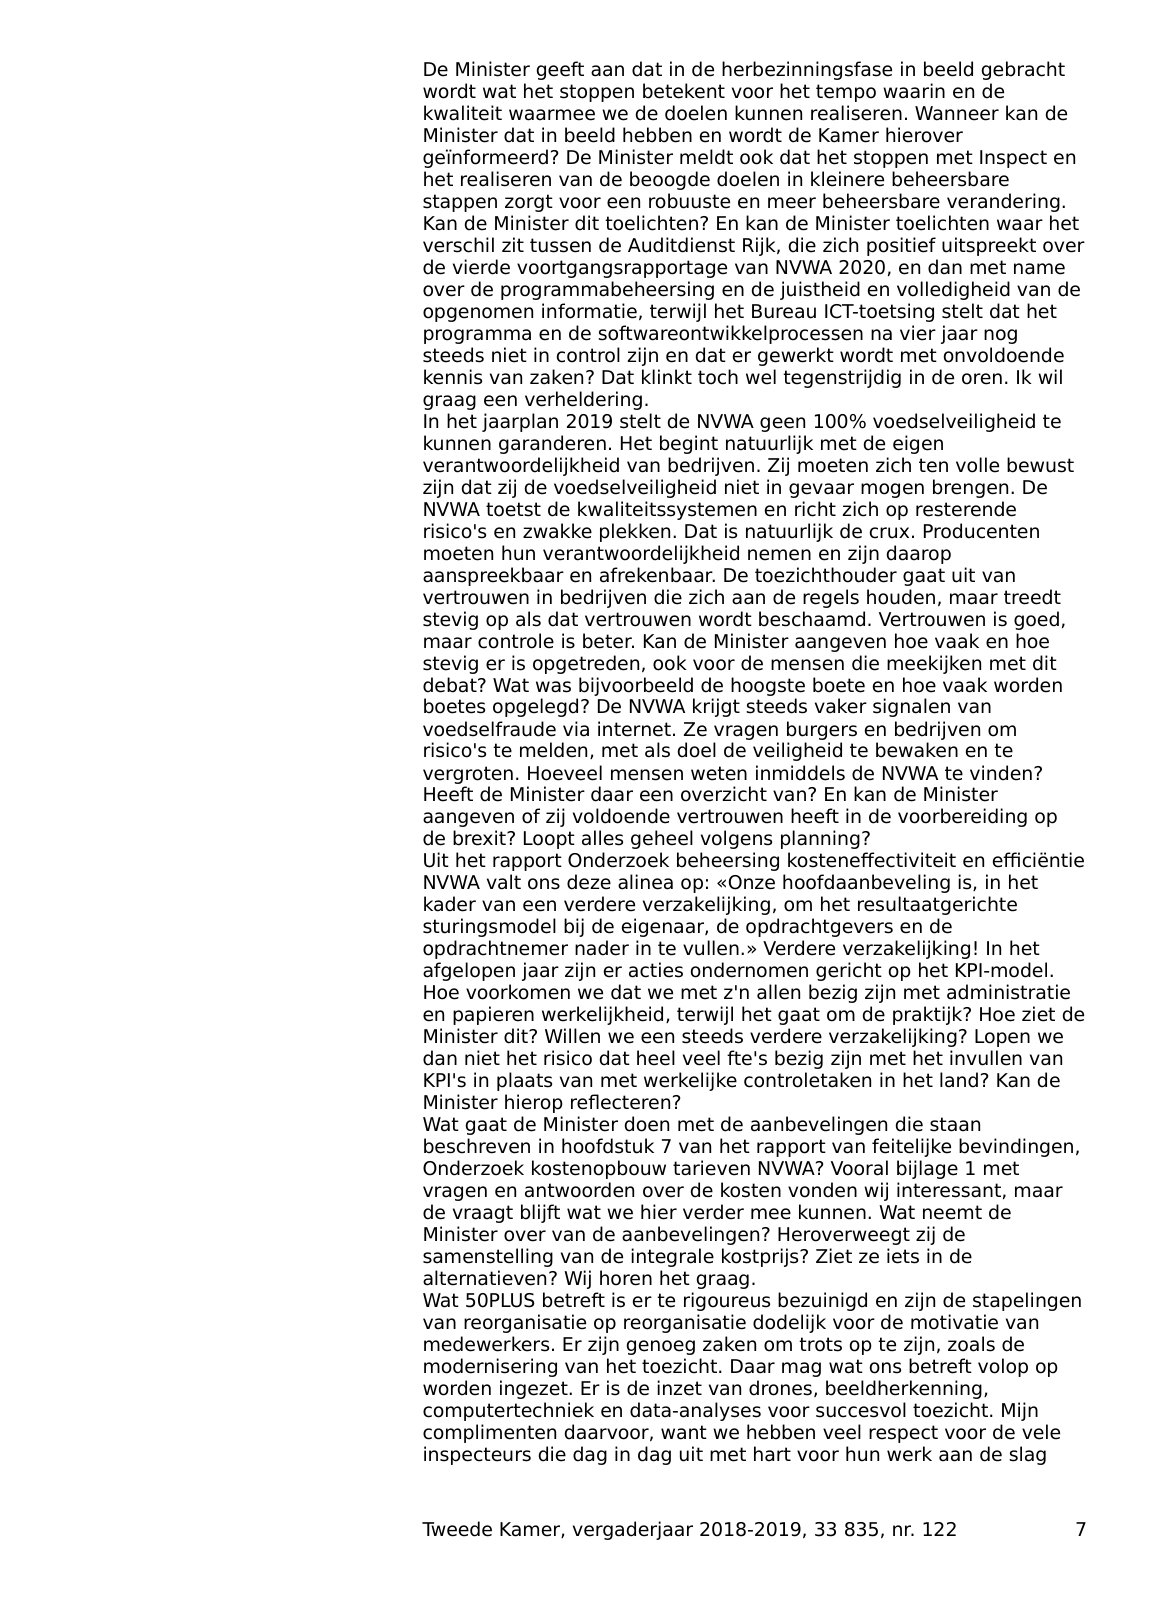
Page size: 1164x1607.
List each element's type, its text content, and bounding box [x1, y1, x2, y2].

text In het jaarplan 2019 stelt de NVWA geen 100% voedselveiligheid te kunnen garanderen. Het begint natuurlijk met de eigen verantwoordelijkheid van bedrijven. Zij moeten zich ten volle bewust zijn dat zij de voedselveiligheid niet in gevaar mogen brengen. De NVWA toetst de kwaliteitssystemen en richt zich op resterende risico's en zwakke plekken. Dat is natuurlijk de crux. Producenten moeten hun verantwoordelijkheid nemen en zijn daarop aanspreekbaar en afrekenbaar. De toezichthouder gaat uit van vertrouwen in bedrijven die zich aan de regels houden, maar treedt stevig op als dat vertrouwen wordt beschaamd. Vertrouwen is goed, maar controle is beter. Kan de Minister aangeven hoe vaak en hoe stevig er is opgetreden, ook voor de mensen die meekijken met dit debat? Wat was bijvoorbeeld de hoogste boete en hoe vaak worden boetes opgelegd? De NVWA krijgt steeds vaker signalen van voedselfraude via internet. Ze vragen burgers en bedrijven om risico's te melden, met als doel de veiligheid te bewaken en te vergroten. Hoeveel mensen weten inmiddels de NVWA te vinden? Heeft de Minister daar een overzicht van? En kan de Minister aangeven of zij voldoende vertrouwen heeft in de voorbereiding op de brexit? Loopt alles geheel volgens planning? [422, 411, 1087, 850]
text Uit het rapport Onderzoek beheersing kosteneffectiviteit en efficiëntie NVWA valt ons deze alinea op: «Onze hoofdaanbeveling is, in het kader van een verdere verzakelijking, om het resultaatgerichte sturingsmodel bij de eigenaar, de opdrachtgevers en de opdrachtnemer nader in te vullen.» Verdere verzakelijking! In het afgelopen jaar zijn er acties ondernomen gericht op het KPI-model. Hoe voorkomen we dat we met z'n allen bezig zijn met administratie en papieren werkelijkheid, terwijl het gaat om de praktijk? Hoe ziet de Minister dit? Willen we een steeds verdere verzakelijking? Lopen we dan niet het risico dat heel veel fte's bezig zijn met het invullen van KPI's in plaats van met werkelijke controletaken in het land? Kan de Minister hierop reflecteren? [422, 850, 1087, 1114]
text Wat 50PLUS betreft is er te rigoureus bezuinigd en zijn de stapelingen van reorganisatie op reorganisatie dodelijk voor de motivatie van medewerkers. Er zijn genoeg zaken om trots op te zijn, zoals de modernisering van het toezicht. Daar mag wat ons betreft volop op worden ingezet. Er is de inzet van drones, beeldherkenning, computertechniek en data-analyses voor succesvol toezicht. Mijn complimenten daarvoor, want we hebben veel respect voor de vele inspecteurs die dag in dag uit met hart voor hun werk aan de slag [422, 1290, 1087, 1466]
text De Minister geeft aan dat in de herbezinningsfase in beeld gebracht wordt wat het stoppen betekent voor het tempo waarin en de kwaliteit waarmee we de doelen kunnen realiseren. Wanneer kan de Minister dat in beeld hebben en wordt de Kamer hierover geïnformeerd? De Minister meldt ook dat het stoppen met Inspect en het realiseren van de beoogde doelen in kleinere beheersbare stappen zorgt voor een robuuste en meer beheersbare verandering. Kan de Minister dit toelichten? En kan de Minister toelichten waar het verschil zit tussen de Auditdienst Rijk, die zich positief uitspreekt over de vierde voortgangsrapportage van NVWA 2020, en dan met name over de programmabeheersing en de juistheid en volledigheid van de opgenomen informatie, terwijl het Bureau ICT-toetsing stelt dat het programma en de softwareontwikkelprocessen na vier jaar nog steeds niet in control zijn en dat er gewerkt wordt met onvoldoende kennis van zaken? Dat klinkt toch wel tegenstrijdig in de oren. Ik wil graag een verheldering. [422, 59, 1087, 411]
text Wat gaat de Minister doen met de aanbevelingen die staan beschreven in hoofdstuk 7 van het rapport van feitelijke bevindingen, Onderzoek kostenopbouw tarieven NVWA? Vooral bijlage 1 met vragen en antwoorden over de kosten vonden wij interessant, maar de vraagt blijft wat we hier verder mee kunnen. Wat neemt de Minister over van de aanbevelingen? Heroverweegt zij de samenstelling van de integrale kostprijs? Ziet ze iets in de alternatieven? Wij horen het graag. [422, 1114, 1087, 1290]
